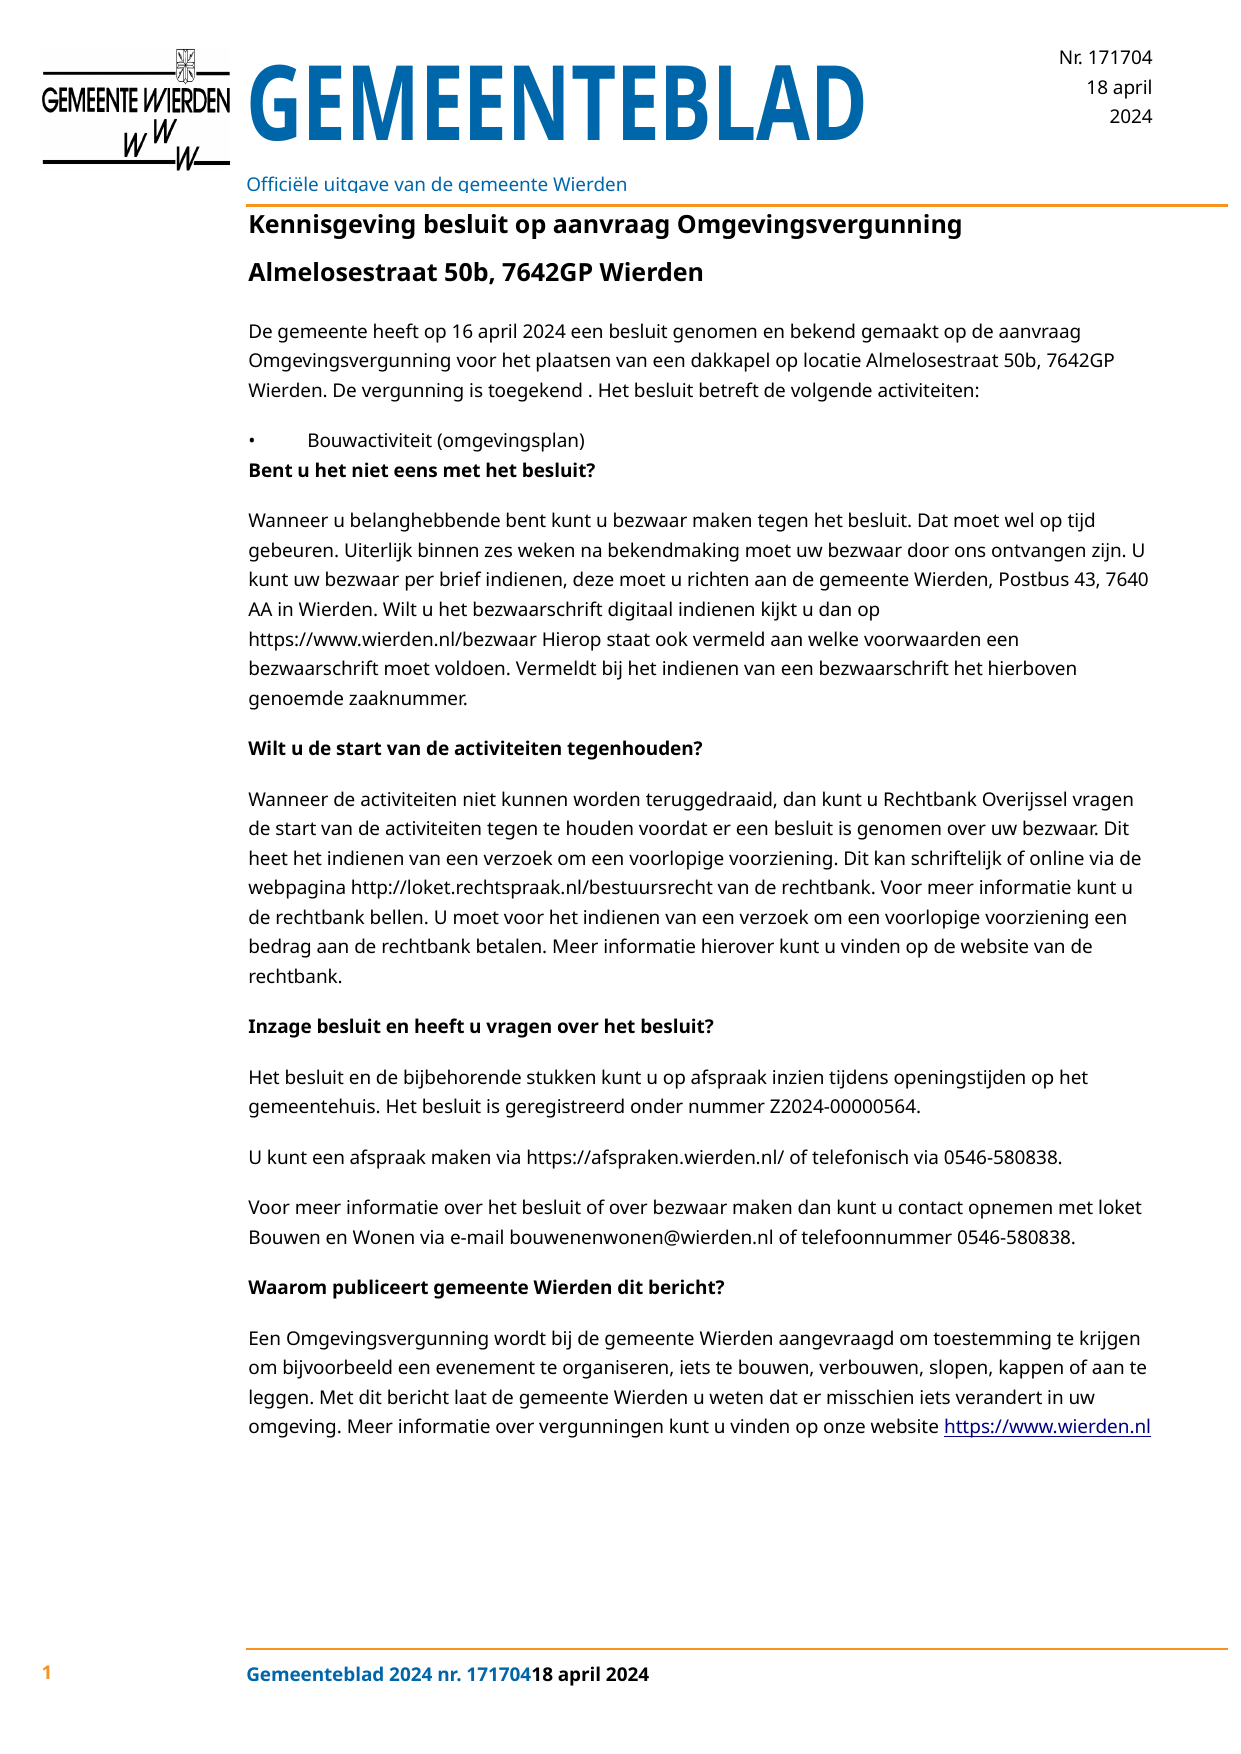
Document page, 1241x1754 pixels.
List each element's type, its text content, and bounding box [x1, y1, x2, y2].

text Kennisgeving besluit op aanvraag Omgevingsvergunning Almelosestraat 50b, 7642GP Wierden [248, 207, 1152, 288]
text Wanneer u belanghebbende bent kunt u bezwaar maken tegen het besluit. Dat moet wel op tijd gebeuren. Uiterlijk binnen zes weken na bekendmaking moet uw bezwaar door ons ontvangen zijn. U kunt uw bezwaar per brief indienen, deze moet u richten aan de gemeente Wierden, Postbus 43, 7640 AA in Wierden. Wilt u het bezwaarschrift digitaal indienen kijkt u dan op https://www.wierden.nl/bezwaar Hierop staat ook vermeld aan welke voorwaarden een bezwaarschrift moet voldoen. Vermeldt bij het indienen van een bezwaarschrift het hierboven genoemde zaaknummer. [248, 507, 1152, 711]
text De gemeente heeft op 16 april 2024 een besluit genomen en bekend gemaakt op de aanvraag Omgevingsvergunning voor het plaatsen van een dakkapel op locatie Almelosestraat 50b, 7642GP Wierden. De vergunning is toegekend . Het besluit betreft de volgende activiteiten: [248, 318, 1152, 403]
list Bouwactiviteit (omgevingsplan) [248, 427, 1152, 453]
text Voor meer informatie over het besluit of over bezwaar maken dan kunt u contact opnemen met loket Bouwen en Wonen via e-mail bouwenenwonen@wierden.nl of telefoonnummer 0546-580838. [248, 1194, 1152, 1250]
text Bent u het niet eens met het besluit? [248, 457, 1152, 483]
text Wilt u de start van de activiteiten tegenhouden? [248, 735, 1152, 761]
picture [41, 47, 231, 172]
text Wanneer de activiteiten niet kunnen worden teruggedraaid, dan kunt u Rechtbank Overijssel vragen de start van de activiteiten tegen te houden voordat er een besluit is genomen over uw bezwaar. Dit heet het indienen van een verzoek om een voorlopige voorziening. Dit kan schriftelijk of online via de webpagina http://loket.rechtspraak.nl/bestuursrecht van de rechtbank. Voor meer informatie kunt u de rechtbank bellen. U moet voor het indienen van een verzoek om een voorlopige voorziening een bedrag aan de rechtbank betalen. Meer informatie hierover kunt u vinden op de website van de rechtbank. [248, 786, 1152, 989]
text U kunt een afspraak maken via https://afspraken.wierden.nl/ of telefonisch via 0546-580838. [248, 1144, 1152, 1170]
text Waarom publiceert gemeente Wierden dit bericht? [248, 1274, 1152, 1300]
text Het besluit en de bijbehorende stukken kunt u op afspraak inzien tijdens openingstijden op het gemeentehuis. Het besluit is geregistreerd onder nummer Z2024-00000564. [248, 1064, 1152, 1119]
text Inzage besluit en heeft u vragen over het besluit? [248, 1014, 1152, 1039]
text Een Omgevingsvergunning wordt bij de gemeente Wierden aangevraagd om toestemming te krijgen om bijvoorbeeld een evenement te organiseren, iets te bouwen, verbouwen, slopen, kappen of aan te leggen. Met dit bericht laat de gemeente Wierden u weten dat er misschien iets verandert in uw omgeving. Meer informatie over vergunningen kunt u vinden op onze website https://www.wierden.nl [248, 1325, 1152, 1439]
